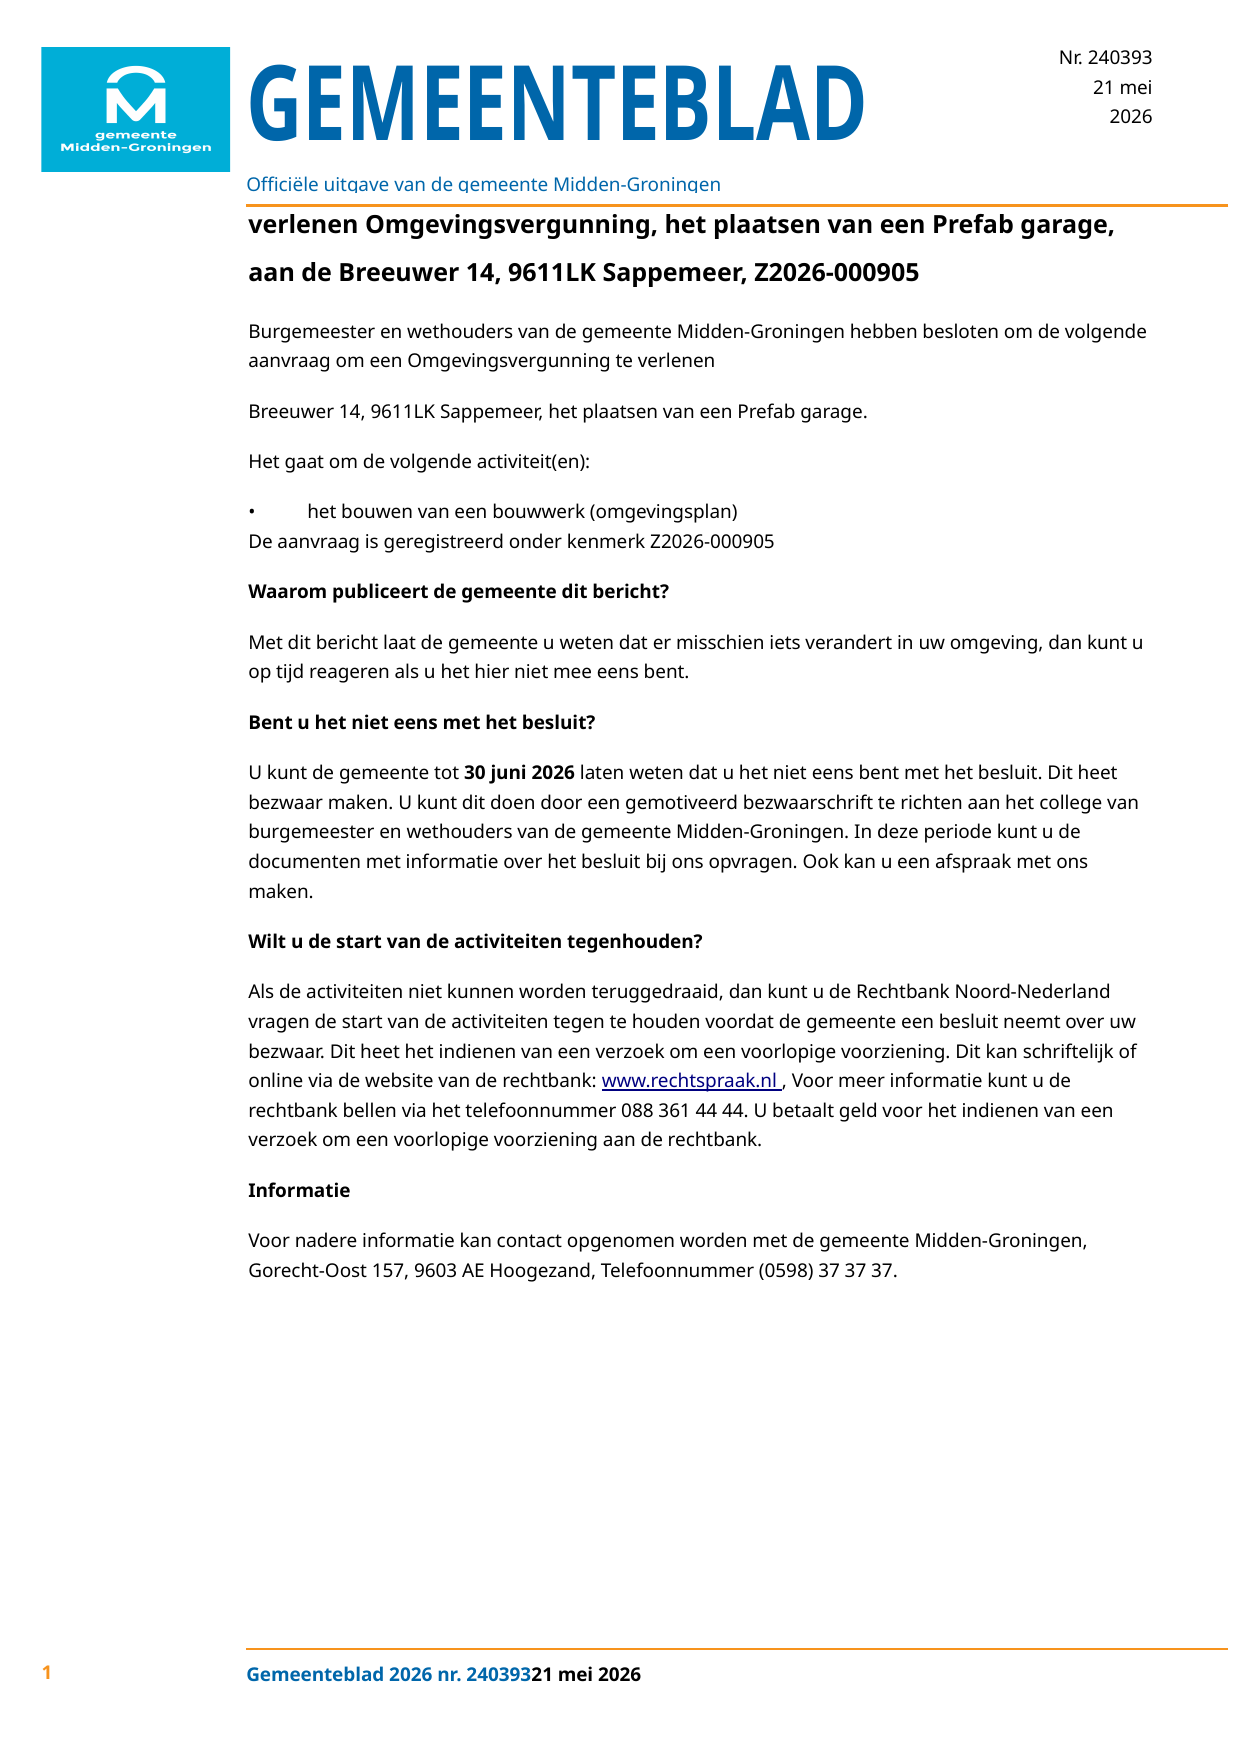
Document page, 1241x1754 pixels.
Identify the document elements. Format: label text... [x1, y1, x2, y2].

picture [184, 146, 190, 153]
text Wilt u de start van de activiteiten tegenhouden? [248, 928, 1152, 954]
text Burgemeester en wethouders van de gemeente Midden-Groningen hebben besloten om de volgende aanvraag om een Omgevingsvergunning te verlenen [248, 318, 1152, 373]
text Voor nadere informatie kan contact opgenomen worden met de gemeente Midden-Groningen, Gorecht-Oost 157, 9603 AE Hoogezand, Telefoonnummer (0598) 37 37 37. [248, 1227, 1152, 1283]
text Met dit bericht laat de gemeente u weten dat er misschien iets verandert in uw omgeving, dan kunt u op tijd reageren als u het hier niet mee eens bent. [248, 629, 1152, 684]
text verlenen Omgevingsvergunning, het plaatsen van een Prefab garage, aan de Breeuwer 14, 9611LK Sappemeer, Z2026-000905 [248, 207, 1152, 288]
text Waarom publiceert de gemeente dit bericht? [248, 579, 1152, 604]
text Bent u het niet eens met het besluit? [248, 709, 1152, 735]
text Het gaat om de volgende activiteit(en): [248, 448, 1152, 474]
text Informatie [248, 1177, 1152, 1203]
text De aanvraag is geregistreerd onder kenmerk Z2026-000905 [248, 528, 1152, 554]
list het bouwen van een bouwwerk (omgevingsplan) [248, 499, 1152, 524]
text Als de activiteiten niet kunnen worden teruggedraaid, dan kunt u de Rechtbank Noord-Nederland vragen de start van de activiteiten tegen te houden voordat de gemeente een besluit neemt over uw bezwaar. Dit heet het indienen van een verzoek om een voorlopige voorziening. Dit kan schriftelijk of online via de website van de rechtbank: www.rechtspraak.nl , Voor meer informatie kunt u de rechtbank bellen via het telefoonnummer 088 361 44 44. U betaalt geld voor het indienen van een verzoek om een voorlopige voorziening aan de rechtbank. [248, 979, 1152, 1152]
text Breeuwer 14, 9611LK Sappemeer, het plaatsen van een Prefab garage. [248, 398, 1152, 424]
picture [108, 66, 164, 82]
picture [107, 89, 165, 122]
text U kunt de gemeente tot 30 juni 2026 laten weten dat u het niet eens bent met het besluit. Dit heet bezwaar maken. U kunt dit doen door een gemotiveerd bezwaarschrift te richten aan het college van burgemeester en wethouders van de gemeente Midden-Groningen. In deze periode kunt u de documenten met informatie over het besluit bij ons opvragen. Ook kan u een afspraak met ons maken. [248, 759, 1152, 904]
